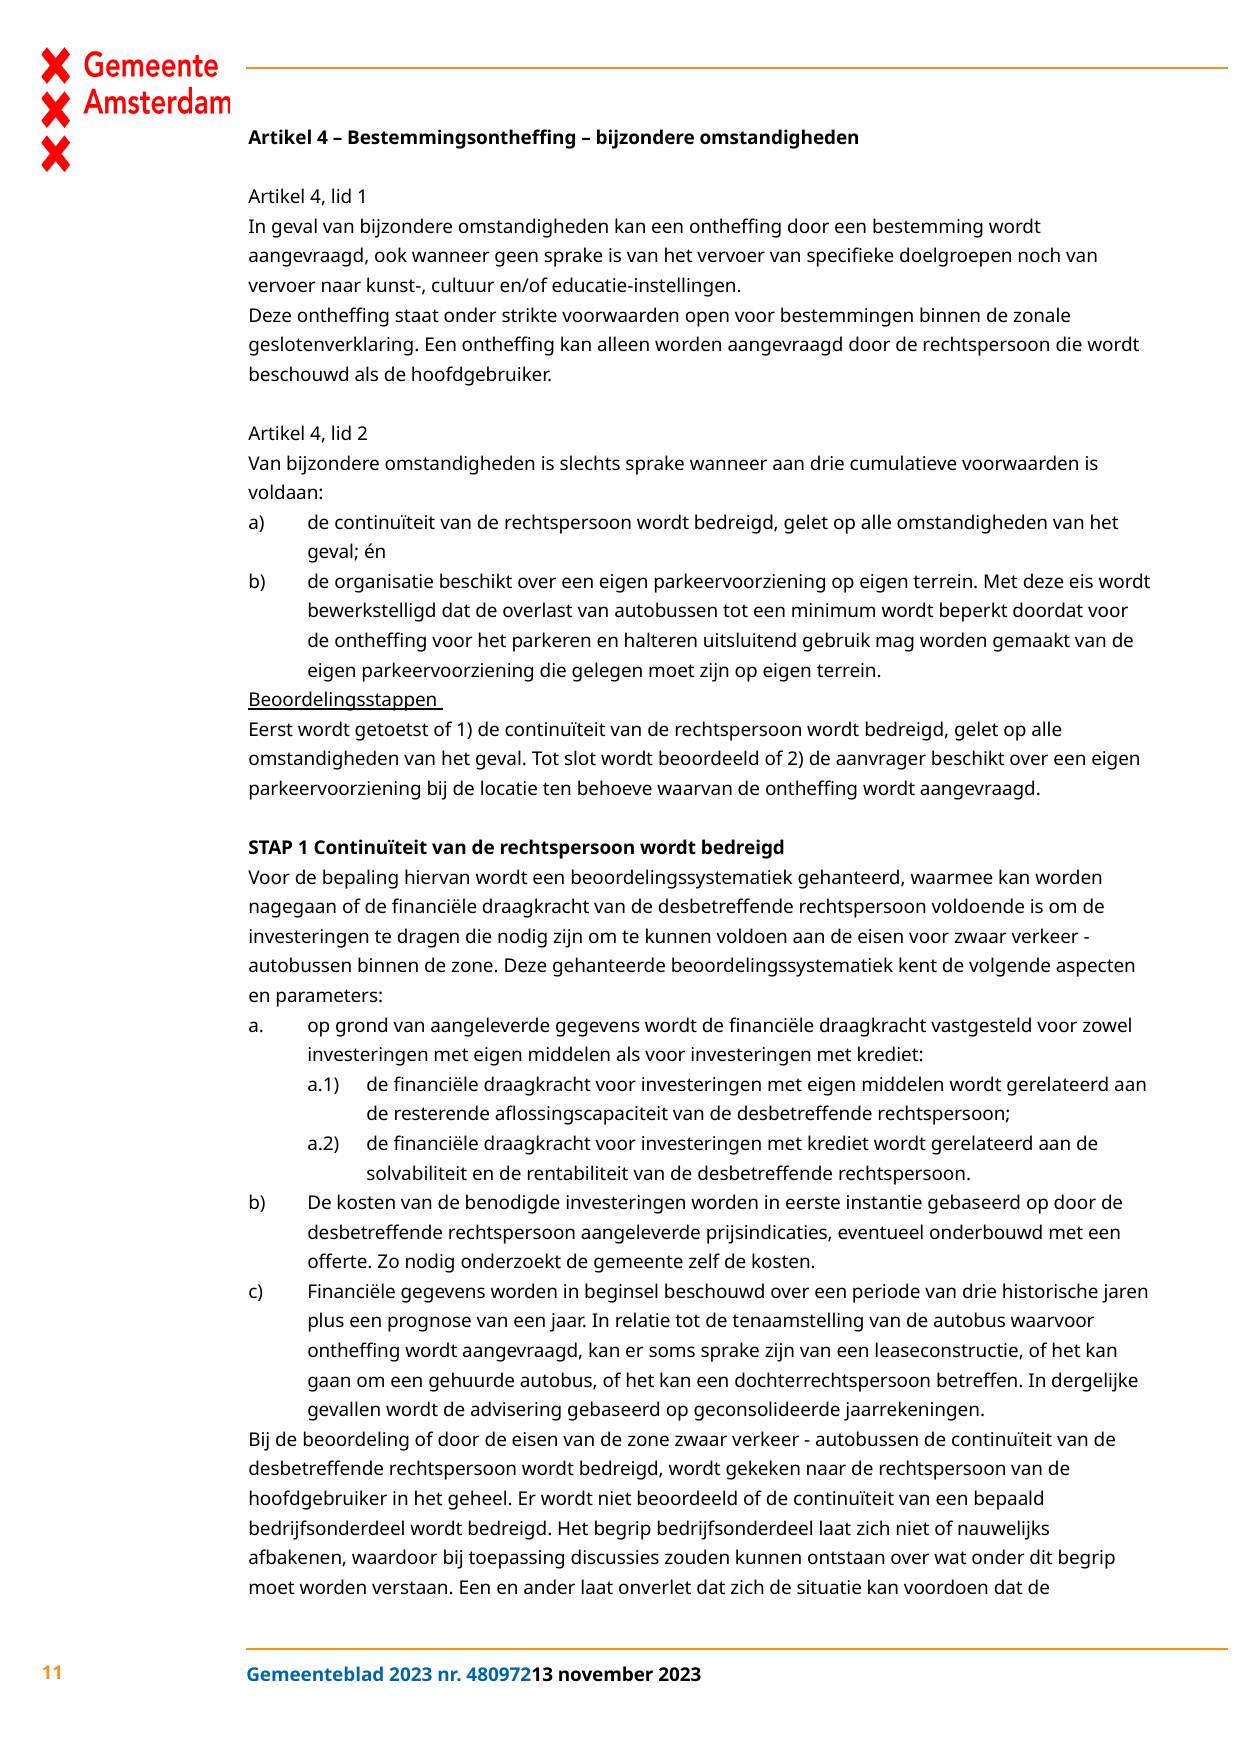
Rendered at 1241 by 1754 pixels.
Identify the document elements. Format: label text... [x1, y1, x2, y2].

text Bij de beoordeling of door de eisen van de zone zwaar verkeer - autobussen de continuïteit van de desbetreffende rechtspersoon wordt bedreigd, wordt gekeken naar de rechtspersoon van de hoofdgebruiker in het geheel. Er wordt niet beoordeeld of de continuïteit van een bepaald bedrijfsonderdeel wordt bedreigd. Het begrip bedrijfsonderdeel laat zich niet of nauwelijks afbakenen, waardoor bij toepassing discussies zouden kunnen ontstaan over wat onder dit begrip moet worden verstaan. Een en ander laat onverlet dat zich de situatie kan voordoen dat de [248, 1426, 1152, 1600]
list de continuïteit van de rechtspersoon wordt bedreigd, gelet op alle omstandigheden van het geval; én [248, 509, 1152, 564]
text In geval van bijzondere omstandigheden kan een ontheffing door een bestemming wordt aangevraagd, ook wanneer geen sprake is van het vervoer van specifieke doelgroepen noch van vervoer naar kunst-, cultuur en/of educatie-instellingen. [248, 213, 1152, 298]
list de organisatie beschikt over een eigen parkeervoorziening op eigen terrein. Met deze eis wordt bewerkstelligd dat de overlast van autobussen tot een minimum wordt beperkt doordat voor de ontheffing voor het parkeren en halteren uitsluitend gebruik mag worden gemaakt van de eigen parkeervoorziening die gelegen moet zijn op eigen terrein. [248, 568, 1152, 683]
text Deze ontheffing staat onder strikte voorwaarden open voor bestemmingen binnen de zonale geslotenverklaring. Een ontheffing kan alleen worden aangevraagd door de rechtspersoon die wordt beschouwd als de hoofdgebruiker. [248, 302, 1152, 387]
list Financiële gegevens worden in beginsel beschouwd over een periode van drie historische jaren plus een prognose van een jaar. In relatie tot de tenaamstelling van de autobus waarvoor ontheffing wordt aangevraagd, kan er soms sprake zijn van een leaseconstructie, of het kan gaan om een gehuurde autobus, of het kan een dochterrechtspersoon betreffen. In dergelijke gevallen wordt de advisering gebaseerd op geconsolideerde jaarrekeningen. [248, 1278, 1152, 1422]
list op grond van aangeleverde gegevens wordt de financiële draagkracht vastgesteld voor zowel investeringen met eigen middelen als voor investeringen met krediet: [248, 1012, 1152, 1067]
text Van bijzondere omstandigheden is slechts sprake wanneer aan drie cumulatieve voorwaarden is voldaan: [248, 450, 1152, 505]
list De kosten van de benodigde investeringen worden in eerste instantie gebaseerd op door de desbetreffende rechtspersoon aangeleverde prijsindicaties, eventueel onderbouwd met een offerte. Zo nodig onderzoekt de gemeente zelf de kosten. [248, 1189, 1152, 1274]
text Artikel 4, lid 1 [248, 183, 1152, 209]
text Artikel 4, lid 2 [248, 420, 1152, 446]
text Artikel 4 – Bestemmingsontheffing – bijzondere omstandigheden [248, 124, 1152, 150]
text Eerst wordt getoetst of 1) de continuïteit van de rechtspersoon wordt bedreigd, gelet op alle omstandigheden van het geval. Tot slot wordt beoordeeld of 2) de aanvrager beschikt over een eigen parkeervoorziening bij de locatie ten behoeve waarvan de ontheffing wordt aangevraagd. [248, 716, 1152, 801]
text STAP 1 Continuïteit van de rechtspersoon wordt bedreigd [248, 834, 1152, 860]
list de financiële draagkracht voor investeringen met krediet wordt gerelateerd aan de solvabiliteit en de rentabiliteit van de desbetreffende rechtspersoon. [307, 1130, 1152, 1186]
text Beoordelingsstappen [248, 686, 1152, 712]
text Voor de bepaling hiervan wordt een beoordelingssystematiek gehanteerd, waarmee kan worden nagegaan of de financiële draagkracht van de desbetreffende rechtspersoon voldoende is om de investeringen te dragen die nodig zijn om te kunnen voldoen aan de eisen voor zwaar verkeer - autobussen binnen de zone. Deze gehanteerde beoordelingssystematiek kent de volgende aspecten en parameters: [248, 864, 1152, 1008]
list de financiële draagkracht voor investeringen met eigen middelen wordt gerelateerd aan de resterende aflossingscapaciteit van de desbetreffende rechtspersoon; [307, 1071, 1152, 1126]
picture [41, 47, 231, 172]
